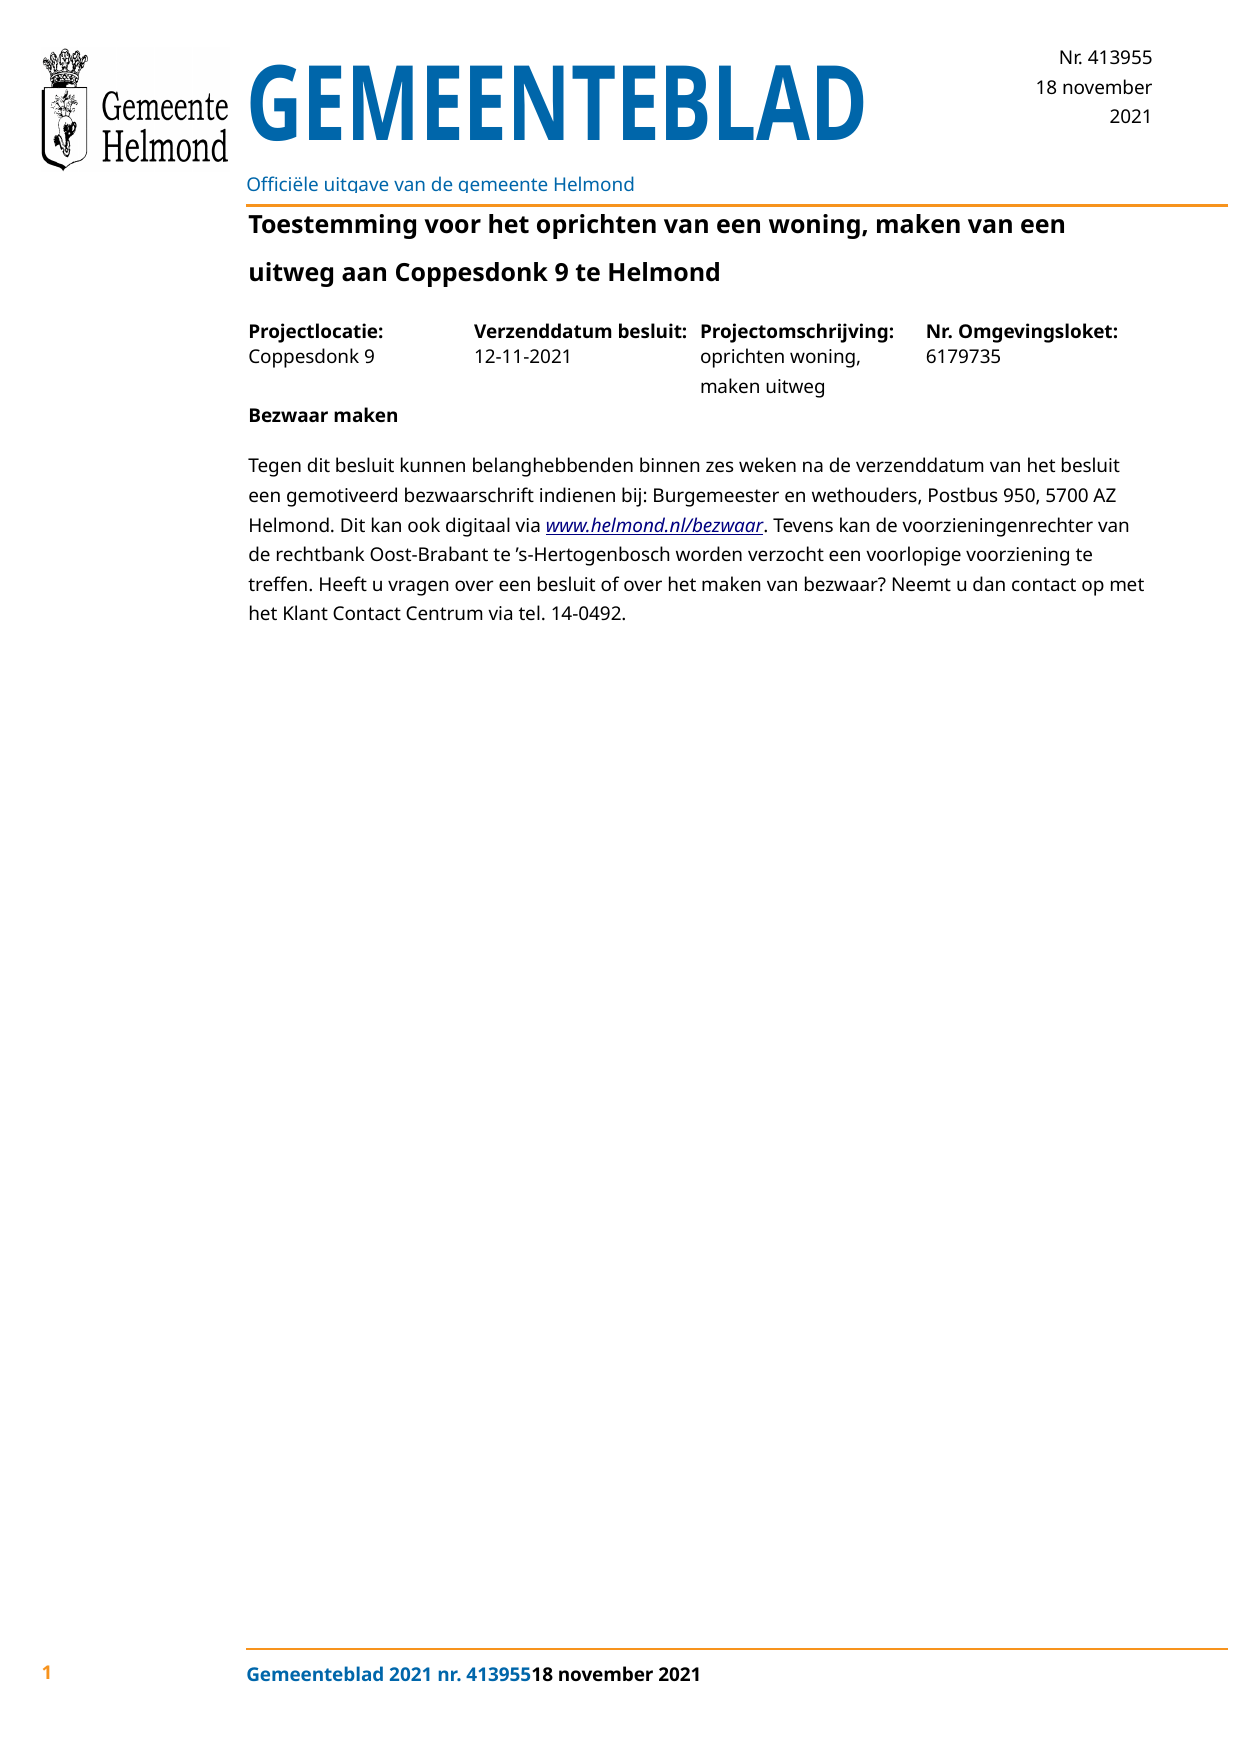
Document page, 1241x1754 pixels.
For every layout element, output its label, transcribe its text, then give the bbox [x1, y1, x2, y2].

text Toestemming voor het oprichten van een woning, maken van een uitweg aan Coppesdonk 9 te Helmond [248, 207, 1152, 288]
table_header Nr. Omgevingsloket: [926, 318, 1152, 344]
text Bezwaar maken [248, 402, 1152, 428]
picture [41, 47, 231, 172]
table_cell 6179735 [926, 344, 1152, 399]
text Tegen dit besluit kunnen belanghebbenden binnen zes weken na de verzenddatum van het besluit een gemotiveerd bezwaarschrift indienen bij: Burgemeester en wethouders, Postbus 950, 5700 AZ Helmond. Dit kan ook digitaal via www.helmond.nl/bezwaar. Tevens kan de voorzieningenrechter van de rechtbank Oost-Brabant te ’s-Hertogenbosch worden verzocht een voorlopige voorziening te treffen. Heeft u vragen over een besluit of over het maken van bezwaar? Neemt u dan contact op met het Klant Contact Centrum via tel. 14-0492. [248, 453, 1152, 626]
table_cell 12-11-2021 [474, 344, 700, 399]
table_header Projectlocatie: [248, 318, 474, 344]
table_header Verzenddatum besluit: [474, 318, 700, 344]
table_cell Coppesdonk 9 [248, 344, 474, 399]
table_cell oprichten woning, maken uitweg [700, 344, 926, 399]
table_header Projectomschrijving: [700, 318, 926, 344]
